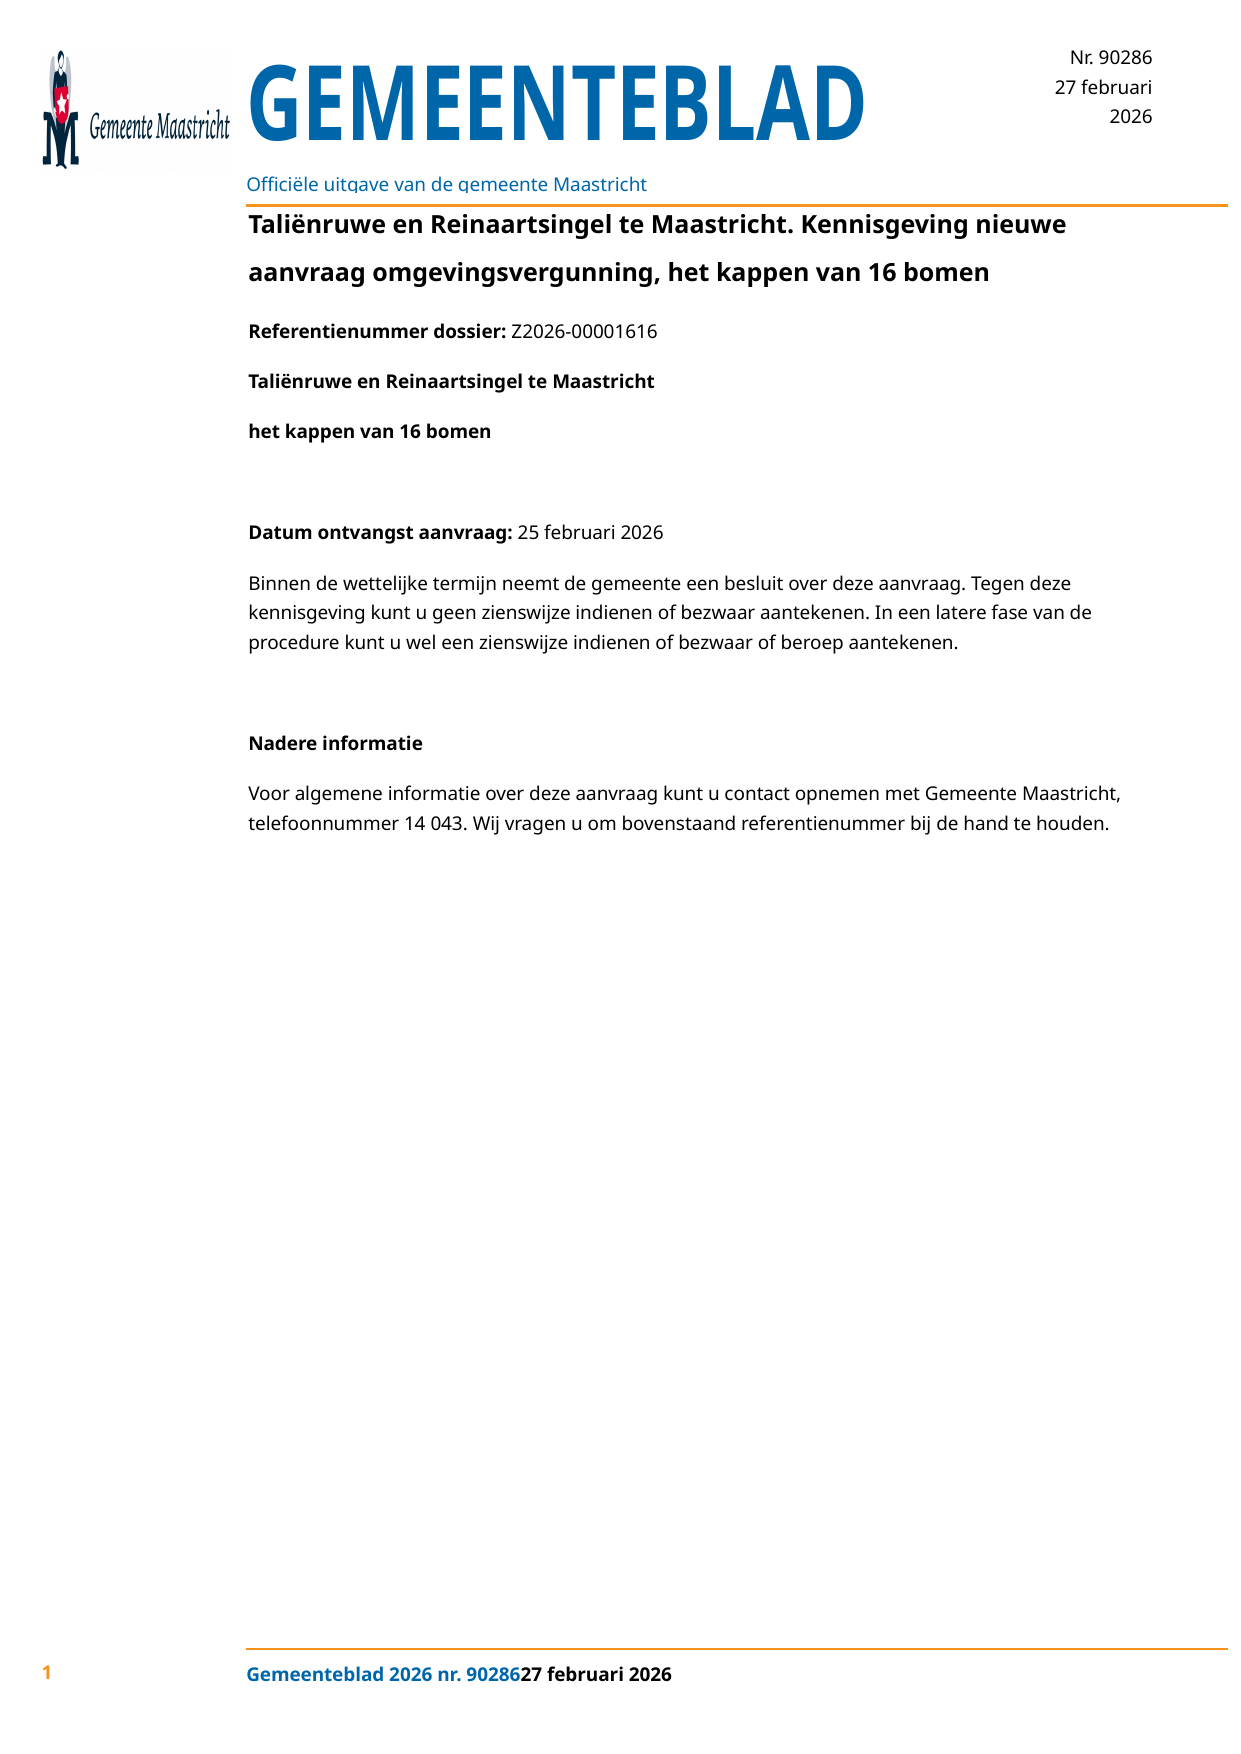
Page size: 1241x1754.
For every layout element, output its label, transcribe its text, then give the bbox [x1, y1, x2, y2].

text Taliënruwe en Reinaartsingel te Maastricht [248, 368, 1152, 394]
text Datum ontvangst aanvraag: 25 februari 2026 [248, 519, 1152, 545]
text Voor algemene informatie over deze aanvraag kunt u contact opnemen met Gemeente Maastricht, telefoonnummer 14 043. Wij vragen u om bovenstaand referentienummer bij de hand te houden. [248, 780, 1152, 836]
text Binnen de wettelijke termijn neemt de gemeente een besluit over deze aanvraag. Tegen deze kennisgeving kunt u geen zienswijze indienen of bezwaar aantekenen. In een latere fase van de procedure kunt u wel een zienswijze indienen of bezwaar of beroep aantekenen. [248, 570, 1152, 655]
text Nadere informatie [248, 730, 1152, 756]
text het kappen van 16 bomen [248, 419, 1152, 444]
text Taliënruwe en Reinaartsingel te Maastricht. Kennisgeving nieuwe aanvraag omgevingsvergunning, het kappen van 16 bomen [248, 207, 1152, 288]
picture [41, 47, 231, 172]
text Referentienummer dossier: Z2026-00001616 [248, 318, 1152, 344]
